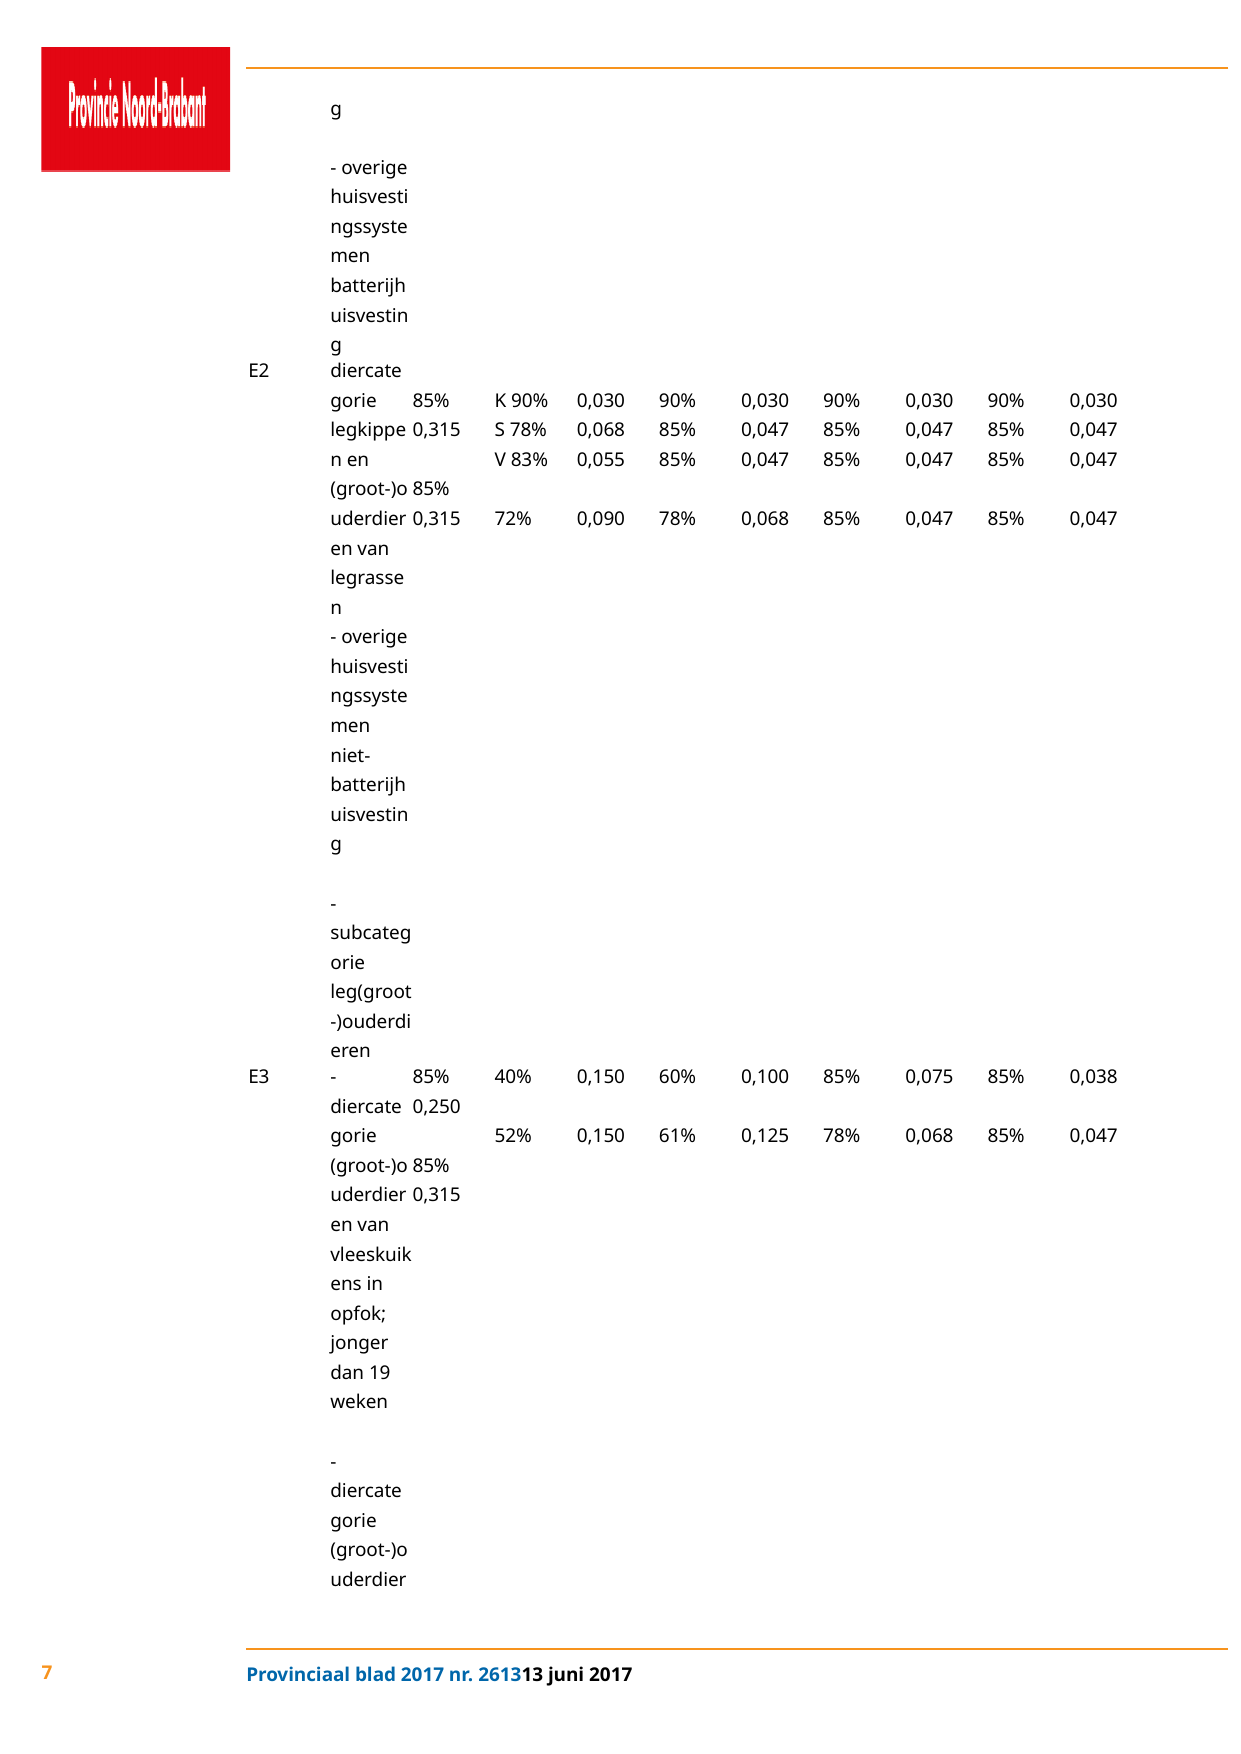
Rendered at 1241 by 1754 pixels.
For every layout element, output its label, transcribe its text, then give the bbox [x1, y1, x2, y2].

table_cell 0,030 0,047 0,047 0,047 [1069, 357, 1152, 1063]
table_cell g - overige huisvestingssystemen batterijhuisvesting [330, 95, 412, 357]
table_cell 60% 61% [659, 1063, 741, 1592]
table_cell 90% 85% 85% 85% [823, 357, 905, 1063]
table_cell 90% 85% 85% 85% [987, 357, 1069, 1063]
table_cell 85% 85% [987, 1063, 1069, 1592]
table_cell [1069, 95, 1152, 357]
table_cell 0,030 0,047 0,047 0,047 [905, 357, 987, 1063]
table_cell [248, 95, 330, 357]
table_cell 0,030 0,068 0,055 0,090 [577, 357, 659, 1063]
table_cell E3 [248, 1063, 330, 1592]
table_cell 85% 0,250 85% 0,315 [412, 1063, 494, 1592]
table_cell [412, 95, 494, 357]
table_cell 0,038 0,047 [1069, 1063, 1152, 1592]
table_cell [987, 95, 1069, 357]
table_cell 90% 85% 85% 78% [659, 357, 741, 1063]
table_cell E2 [248, 357, 330, 1063]
table_cell 0,075 0,068 [905, 1063, 987, 1592]
table_cell [659, 95, 741, 357]
table_cell [905, 95, 987, 357]
table_cell [577, 95, 659, 357]
table_cell [494, 95, 577, 357]
table_cell 85% 0,315 85% 0,315 [412, 357, 494, 1063]
table_cell 85% 78% [823, 1063, 905, 1592]
picture [41, 47, 231, 172]
table_cell K 90% S 78% V 83% 72% [494, 357, 577, 1063]
table_cell 0,100 0,125 [741, 1063, 823, 1592]
table_cell diercategorie legkippen en (groot-)ouderdieren van legrassen - overige huisvestingssystemen niet-batterijhuisvesting - subcategorie leg(groot-)ouderdieren [330, 357, 412, 1063]
table_cell [823, 95, 905, 357]
table_cell -diercategorie (groot-)ouderdieren van vleeskuikens in opfok; jonger dan 19 weken -diercategorie (groot-)ouderdier [330, 1063, 412, 1592]
table_cell 0,150 0,150 [577, 1063, 659, 1592]
table_cell 40% 52% [494, 1063, 577, 1592]
table_cell [741, 95, 823, 357]
table_cell 0,030 0,047 0,047 0,068 [741, 357, 823, 1063]
